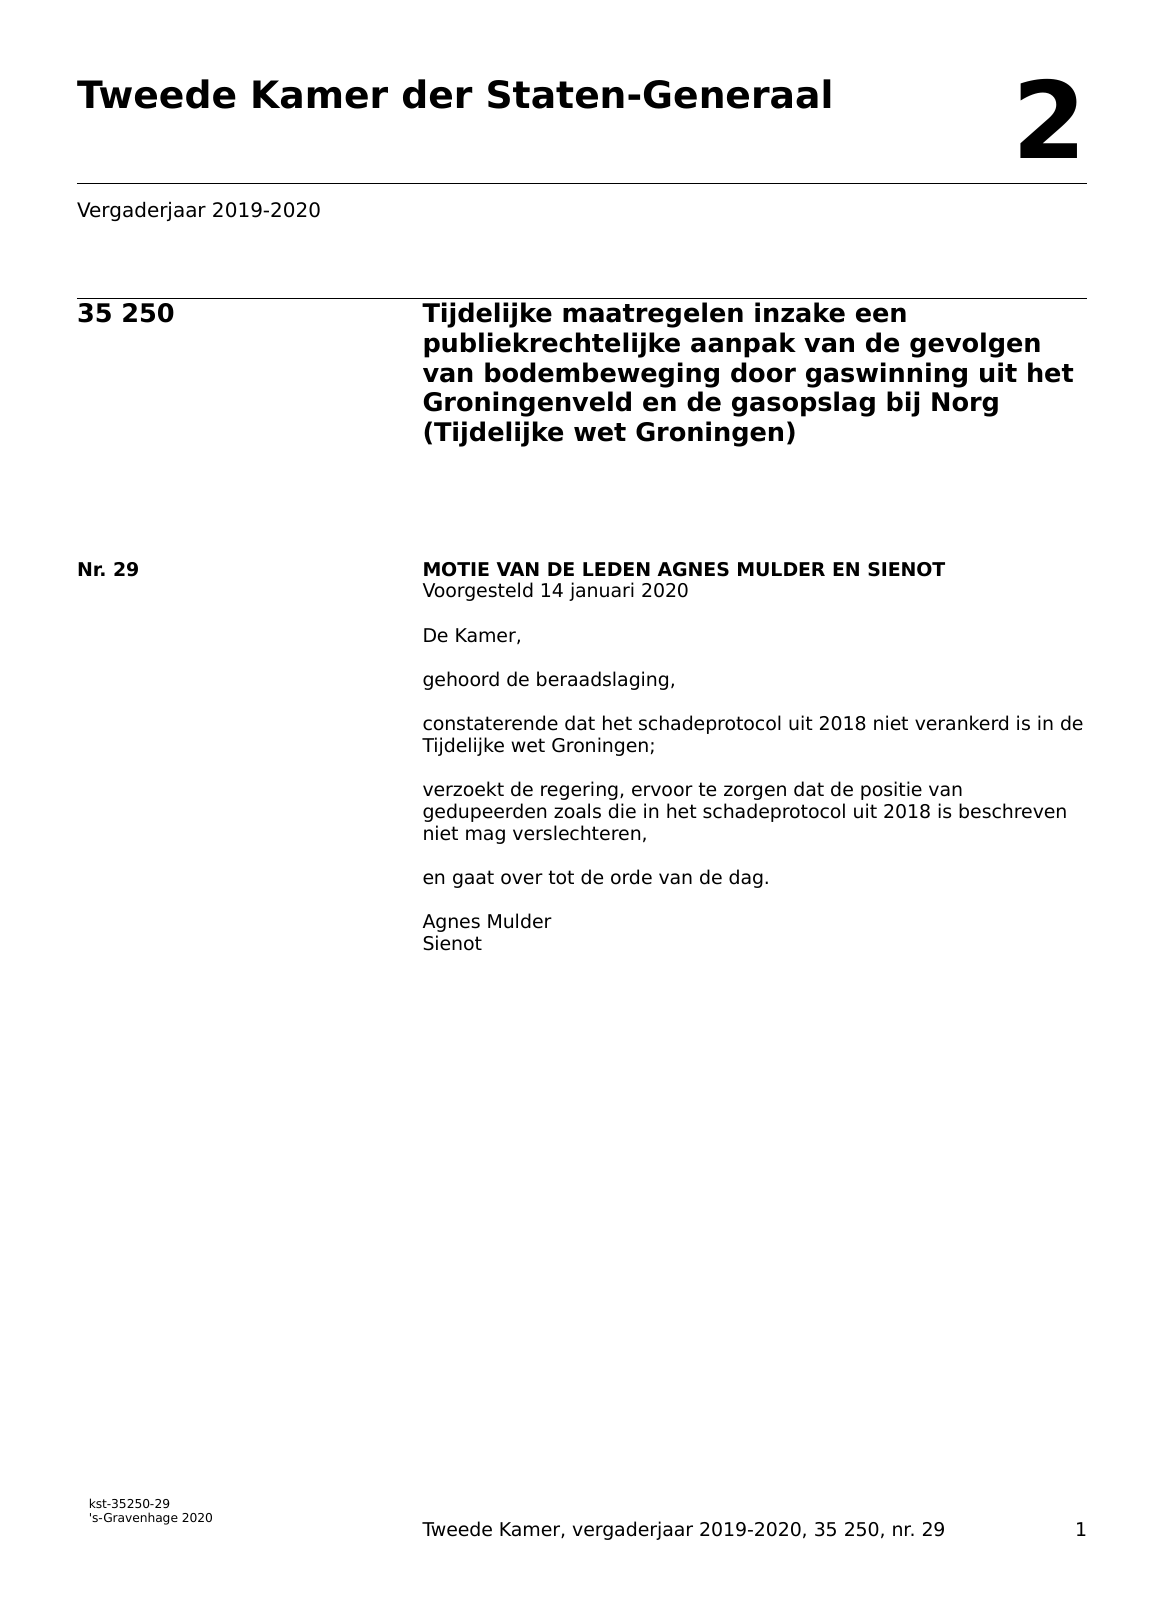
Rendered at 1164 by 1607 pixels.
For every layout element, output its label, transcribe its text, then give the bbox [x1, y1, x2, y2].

text Sienot [422, 933, 1087, 955]
text constaterende dat het schadeprotocol uit 2018 niet verankerd is in de Tijdelijke wet Groningen; [422, 713, 1087, 757]
text verzoekt de regering, ervoor te zorgen dat de positie van gedupeerden zoals die in het schadeprotocol uit 2018 is beschreven niet mag verslechteren, [422, 779, 1087, 845]
text De Kamer, [422, 624, 1087, 647]
subtitle 35 250 Tijdelijke maatregelen inzake een publiekrechtelijke aanpak van de gevolgen van bodembeweging door gaswinning uit het Groningenveld en de gasopslag bij Norg (Tijdelijke wet Groningen) [77, 299, 1087, 447]
text 's-Gravenhage 2020 [88, 1511, 323, 1525]
table_header Tweede Kamer der Staten-Generaal [77, 59, 886, 183]
text kst-35250-29 [88, 1497, 323, 1511]
text gehoord de beraadslaging, [422, 669, 1087, 691]
table_header 2 [886, 59, 1087, 183]
text Voorgesteld 14 januari 2020 [422, 580, 1087, 602]
table_cell Vergaderjaar 2019-2020 [77, 184, 1087, 298]
subtitle Nr. 29 MOTIE VAN DE LEDEN AGNES MULDER EN SIENOT [77, 558, 1087, 580]
text Agnes Mulder [422, 911, 1087, 933]
text en gaat over tot de orde van de dag. [422, 867, 1087, 889]
